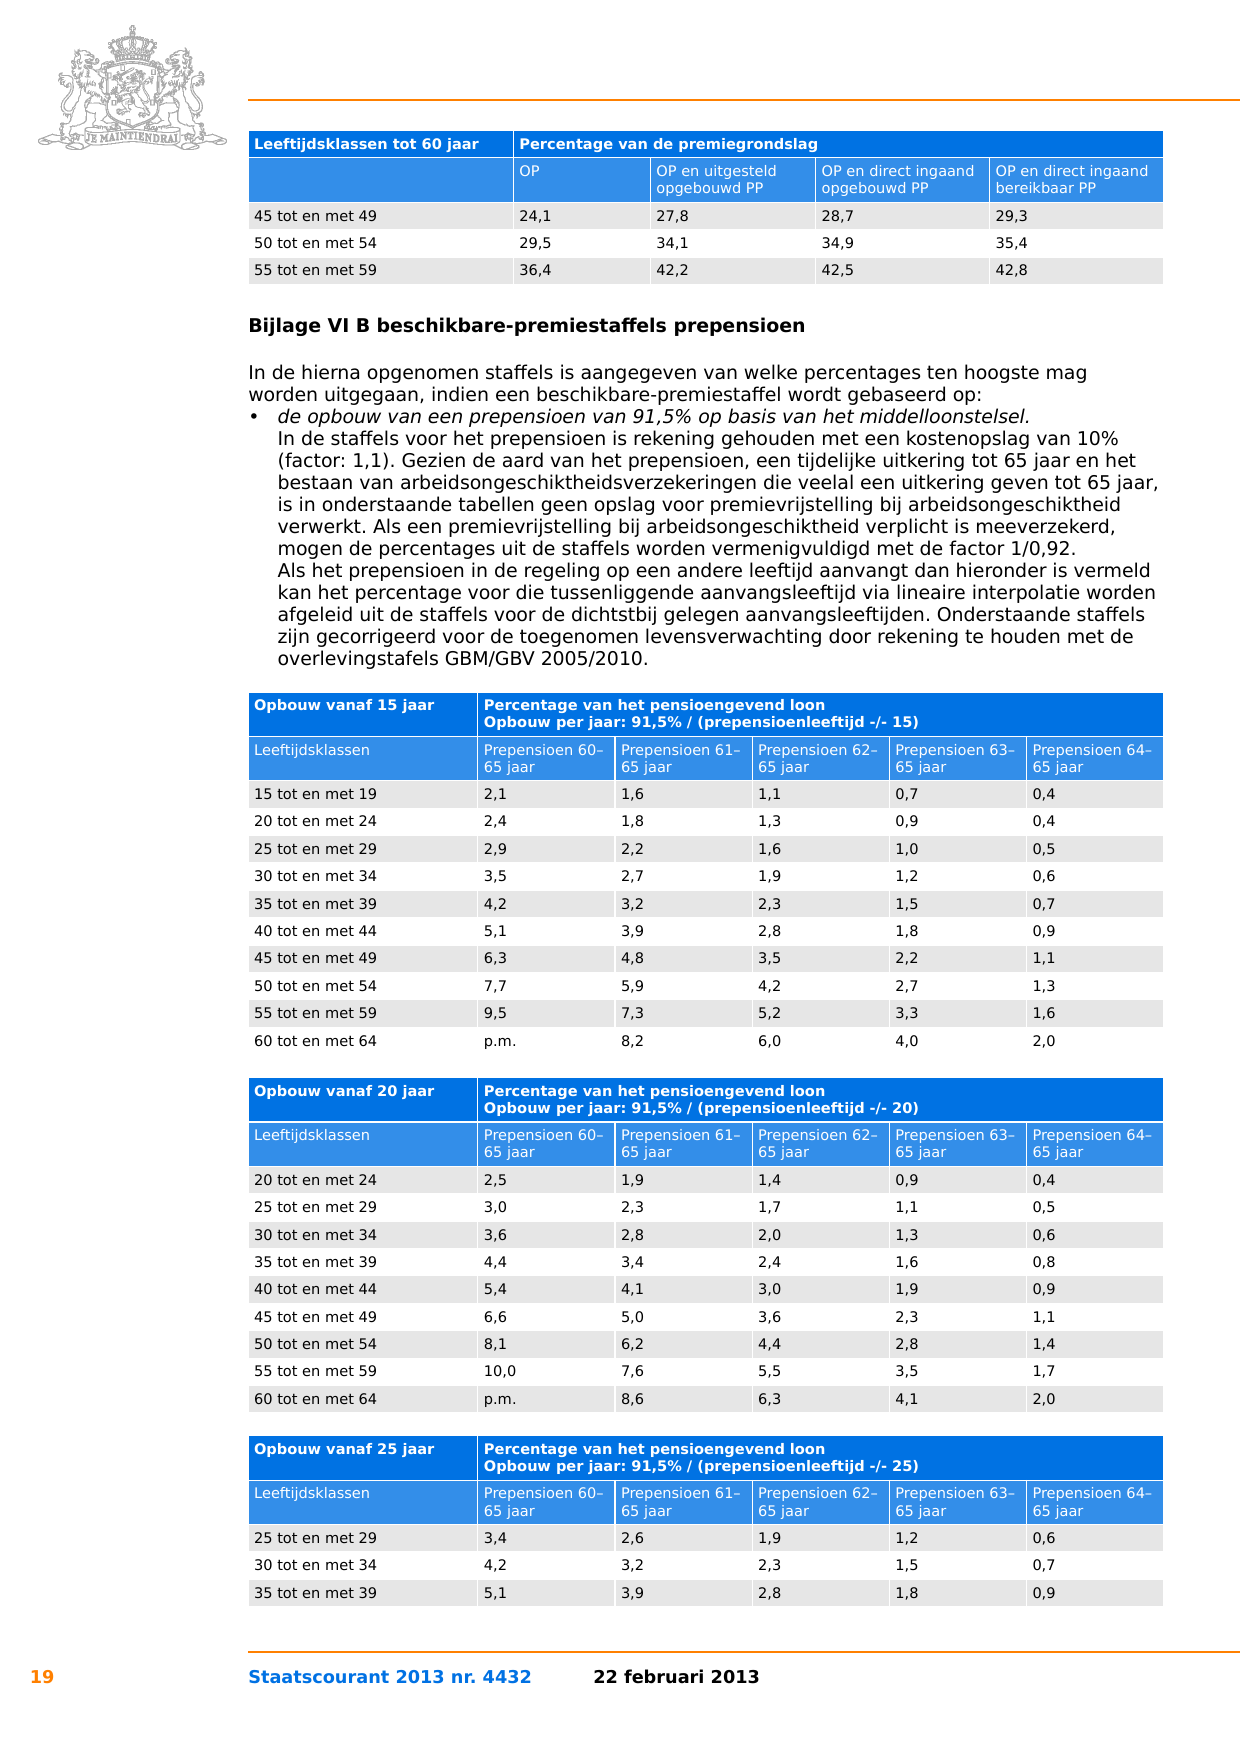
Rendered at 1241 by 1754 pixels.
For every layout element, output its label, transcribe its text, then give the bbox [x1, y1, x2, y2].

table_cell 0,4 [1027, 1167, 1163, 1193]
table_cell 0,7 [1027, 891, 1163, 917]
table_cell 0,9 [890, 1167, 1026, 1193]
table_cell 1,0 [890, 836, 1026, 862]
table_cell 1,5 [890, 891, 1026, 917]
table_cell 27,8 [651, 203, 815, 229]
table_cell 8,2 [616, 1028, 752, 1054]
table_cell 1,6 [616, 781, 752, 808]
table_cell 0,6 [1027, 1525, 1163, 1551]
table_cell 5,2 [753, 1000, 889, 1027]
table_cell 25 tot en met 29 [249, 1194, 477, 1221]
text In de staffels voor het prepensioen is rekening gehouden met een kostenopslag van 10% (factor: 1,1). Gezien de aard van het prepensioen, een tijdelijke uitkering tot 65 jaar en het bestaan van arbeidsongeschiktheidsverzekeringen die veelal een uitkering geven tot 65 jaar, is in onderstaande tabellen geen opslag voor premievrijstelling bij arbeidsongeschiktheid verwerkt. Als een premievrijstelling bij arbeidsongeschiktheid verplicht is meeverzekerd, mogen de percentages uit de staffels worden vermenigvuldigd met de factor 1/0,92. [277, 428, 1163, 560]
table_cell 3,9 [616, 1580, 752, 1606]
table_cell 2,8 [753, 1580, 889, 1606]
table_cell 34,9 [816, 230, 989, 256]
table_cell p.m. [478, 1386, 614, 1412]
table_cell 1,4 [753, 1167, 889, 1193]
table_cell 35 tot en met 39 [249, 1249, 477, 1275]
table_cell 1,6 [890, 1249, 1026, 1275]
table_cell 1,9 [890, 1276, 1026, 1303]
table_cell 2,3 [753, 891, 889, 917]
table_cell 5,0 [616, 1304, 752, 1330]
table_cell 3,5 [753, 946, 889, 972]
table_cell Prepensioen 61–65 jaar [616, 1481, 752, 1524]
table_cell 2,2 [890, 946, 1026, 972]
table_cell 5,1 [478, 1580, 614, 1606]
table_cell Prepensioen 64–65 jaar [1027, 737, 1163, 780]
table_cell 1,1 [1027, 946, 1163, 972]
table_cell 0,5 [1027, 1194, 1163, 1221]
table_cell 3,2 [616, 1553, 752, 1579]
table_cell 25 tot en met 29 [249, 1525, 477, 1551]
table_cell 3,4 [478, 1525, 614, 1551]
table_header Opbouw vanaf 25 jaar [249, 1436, 477, 1480]
table_cell Prepensioen 61–65 jaar [616, 737, 752, 780]
table_cell 1,2 [890, 1525, 1026, 1551]
table_cell 1,7 [1027, 1359, 1163, 1385]
table_cell 55 tot en met 59 [249, 1359, 477, 1385]
table_header Percentage van het pensioengevend loon Opbouw per jaar: 91,5% / (prepensioenleeftijd -/- 15) [478, 693, 1163, 736]
table_cell 3,5 [890, 1359, 1026, 1385]
picture [38, 25, 227, 150]
table_cell 10,0 [478, 1359, 614, 1385]
table_cell 50 tot en met 54 [249, 973, 477, 999]
table_header Opbouw vanaf 20 jaar [249, 1078, 477, 1121]
table_cell 60 tot en met 64 [249, 1028, 477, 1054]
table_cell 4,1 [890, 1386, 1026, 1412]
table_cell 5,5 [753, 1359, 889, 1385]
table_cell OP en uitgesteld opgebouwd PP [651, 158, 815, 202]
table_cell Prepensioen 60–65 jaar [478, 737, 614, 780]
table_cell 2,4 [478, 809, 614, 835]
table_cell 2,8 [753, 918, 889, 944]
table_cell 28,7 [816, 203, 989, 229]
table_cell 5,9 [616, 973, 752, 999]
table_cell 0,9 [1027, 918, 1163, 944]
table_header Opbouw vanaf 15 jaar [249, 693, 477, 736]
table_cell 30 tot en met 34 [249, 1222, 477, 1248]
table_cell Prepensioen 62–65 jaar [753, 1123, 889, 1166]
table_cell Prepensioen 63–65 jaar [890, 1481, 1026, 1524]
table_cell 1,3 [1027, 973, 1163, 999]
table_cell 3,0 [478, 1194, 614, 1221]
table_cell Prepensioen 64–65 jaar [1027, 1481, 1163, 1524]
table_cell 2,8 [890, 1331, 1026, 1358]
table_cell 6,2 [616, 1331, 752, 1358]
table_cell 0,6 [1027, 1222, 1163, 1248]
table_cell 0,9 [1027, 1580, 1163, 1606]
table_cell 29,5 [514, 230, 650, 256]
table_cell 0,4 [1027, 781, 1163, 808]
table_cell Prepensioen 62–65 jaar [753, 737, 889, 780]
table_cell 1,3 [753, 809, 889, 835]
table_cell 2,4 [753, 1249, 889, 1275]
table_cell 42,5 [816, 258, 989, 284]
table_cell 0,6 [1027, 864, 1163, 890]
table_cell Prepensioen 63–65 jaar [890, 1123, 1026, 1166]
table_cell 5,1 [478, 918, 614, 944]
table_cell 2,0 [1027, 1028, 1163, 1054]
table_cell 1,7 [753, 1194, 889, 1221]
table_cell 0,5 [1027, 836, 1163, 862]
table_cell Prepensioen 63–65 jaar [890, 737, 1026, 780]
table_cell 40 tot en met 44 [249, 918, 477, 944]
text In de hierna opgenomen staffels is aangegeven van welke percentages ten hoogste mag worden uitgegaan, indien een beschikbare-premiestaffel wordt gebaseerd op: [248, 362, 1163, 406]
table_cell Prepensioen 60–65 jaar [478, 1123, 614, 1166]
table_cell 24,1 [514, 203, 650, 229]
table_cell 3,6 [753, 1304, 889, 1330]
table_cell 50 tot en met 54 [249, 1331, 477, 1358]
table_cell 2,9 [478, 836, 614, 862]
table_cell 2,0 [1027, 1386, 1163, 1412]
table_cell 9,5 [478, 1000, 614, 1027]
table_header Percentage van het pensioengevend loon Opbouw per jaar: 91,5% / (prepensioenleeftijd -/- 25) [478, 1436, 1163, 1480]
text Als het prepensioen in de regeling op een andere leeftijd aanvangt dan hieronder is vermeld kan het percentage voor die tussenliggende aanvangsleeftijd via lineaire interpolatie worden afgeleid uit de staffels voor de dichtstbij gelegen aanvangsleeftijden. Onderstaande staffels zijn gecorrigeerd voor de toegenomen levensverwachting door rekening te houden met de overlevingstafels GBM/GBV 2005/2010. [277, 560, 1163, 669]
table_cell 2,7 [616, 864, 752, 890]
table_header Percentage van het pensioengevend loon Opbouw per jaar: 91,5% / (prepensioenleeftijd -/- 20) [478, 1078, 1163, 1121]
table_cell 3,3 [890, 1000, 1026, 1027]
text • de opbouw van een prepensioen van 91,5% op basis van het middelloonstelsel. [248, 406, 1163, 428]
table_cell 6,3 [478, 946, 614, 972]
table_cell 3,5 [478, 864, 614, 890]
table_cell 20 tot en met 24 [249, 1167, 477, 1193]
table_cell 1,8 [890, 1580, 1026, 1606]
table_cell 42,2 [651, 258, 815, 284]
table_cell Leeftijdsklassen [249, 1123, 477, 1166]
table_cell 4,4 [478, 1249, 614, 1275]
table_cell 4,8 [616, 946, 752, 972]
table_cell Prepensioen 62–65 jaar [753, 1481, 889, 1524]
table_cell 0,9 [890, 809, 1026, 835]
table_cell 1,1 [1027, 1304, 1163, 1330]
table_cell 34,1 [651, 230, 815, 256]
table_header Percentage van de premiegrondslag [514, 131, 1163, 157]
table_cell 6,0 [753, 1028, 889, 1054]
table_cell 3,2 [616, 891, 752, 917]
table_cell 45 tot en met 49 [249, 946, 477, 972]
table_cell 1,9 [753, 1525, 889, 1551]
table_cell 8,1 [478, 1331, 614, 1358]
table_cell OP [514, 158, 650, 202]
table_cell 25 tot en met 29 [249, 836, 477, 862]
table_cell 2,3 [616, 1194, 752, 1221]
table_cell 5,4 [478, 1276, 614, 1303]
table_cell 30 tot en met 34 [249, 864, 477, 890]
table_cell 2,1 [478, 781, 614, 808]
table_cell 1,9 [753, 864, 889, 890]
table_cell 2,2 [616, 836, 752, 862]
table_cell 3,0 [753, 1276, 889, 1303]
table_cell 35,4 [990, 230, 1163, 256]
table_cell 1,8 [890, 918, 1026, 944]
table_cell 4,1 [616, 1276, 752, 1303]
table_cell 1,8 [616, 809, 752, 835]
table_cell 1,3 [890, 1222, 1026, 1248]
table_cell 2,3 [890, 1304, 1026, 1330]
table_cell 8,6 [616, 1386, 752, 1412]
table_cell 55 tot en met 59 [249, 258, 513, 284]
table_cell 1,9 [616, 1167, 752, 1193]
table_cell 2,6 [616, 1525, 752, 1551]
table_cell 15 tot en met 19 [249, 781, 477, 808]
table_cell OP en direct ingaand bereikbaar PP [990, 158, 1163, 202]
table_cell 0,4 [1027, 809, 1163, 835]
table_cell 0,7 [890, 781, 1026, 808]
table_cell 3,4 [616, 1249, 752, 1275]
table_cell 1,6 [1027, 1000, 1163, 1027]
table_cell Leeftijdsklassen [249, 737, 477, 780]
table_cell Leeftijdsklassen [249, 1481, 477, 1524]
table_cell 6,3 [753, 1386, 889, 1412]
table_cell 35 tot en met 39 [249, 891, 477, 917]
table_cell 29,3 [990, 203, 1163, 229]
table_cell 4,2 [753, 973, 889, 999]
table_cell 4,0 [890, 1028, 1026, 1054]
table_cell 2,7 [890, 973, 1026, 999]
table_cell 45 tot en met 49 [249, 1304, 477, 1330]
table_cell 1,4 [1027, 1331, 1163, 1358]
table_cell 6,6 [478, 1304, 614, 1330]
table_cell 1,2 [890, 864, 1026, 890]
table_cell p.m. [478, 1028, 614, 1054]
table_cell 4,2 [478, 1553, 614, 1579]
table_cell OP en direct ingaand opgebouwd PP [816, 158, 989, 202]
table_cell Prepensioen 64–65 jaar [1027, 1123, 1163, 1166]
table_cell 1,1 [753, 781, 889, 808]
table_cell 2,5 [478, 1167, 614, 1193]
table_cell 7,3 [616, 1000, 752, 1027]
table_cell 0,9 [1027, 1276, 1163, 1303]
table_cell 36,4 [514, 258, 650, 284]
table_cell 2,3 [753, 1553, 889, 1579]
table_cell 4,4 [753, 1331, 889, 1358]
table_cell 40 tot en met 44 [249, 1276, 477, 1303]
table_cell 3,9 [616, 918, 752, 944]
table_cell Prepensioen 60–65 jaar [478, 1481, 614, 1524]
table_cell [249, 158, 513, 202]
table_cell 3,6 [478, 1222, 614, 1248]
table_cell 45 tot en met 49 [249, 203, 513, 229]
table_cell 42,8 [990, 258, 1163, 284]
subtitle Bijlage VI B beschikbare-premiestaffels prepensioen [248, 315, 1163, 337]
table_cell 1,1 [890, 1194, 1026, 1221]
table_cell 55 tot en met 59 [249, 1000, 477, 1027]
table_header Leeftijdsklassen tot 60 jaar [249, 131, 513, 157]
table_cell 20 tot en met 24 [249, 809, 477, 835]
table_cell 2,0 [753, 1222, 889, 1248]
table_cell 0,8 [1027, 1249, 1163, 1275]
table_cell 2,8 [616, 1222, 752, 1248]
table_cell 0,7 [1027, 1553, 1163, 1579]
table_cell 35 tot en met 39 [249, 1580, 477, 1606]
table_cell 50 tot en met 54 [249, 230, 513, 256]
table_cell 1,5 [890, 1553, 1026, 1579]
table_cell 60 tot en met 64 [249, 1386, 477, 1412]
table_cell Prepensioen 61–65 jaar [616, 1123, 752, 1166]
table_cell 30 tot en met 34 [249, 1553, 477, 1579]
table_cell 7,7 [478, 973, 614, 999]
table_cell 1,6 [753, 836, 889, 862]
table_cell 7,6 [616, 1359, 752, 1385]
table_cell 4,2 [478, 891, 614, 917]
